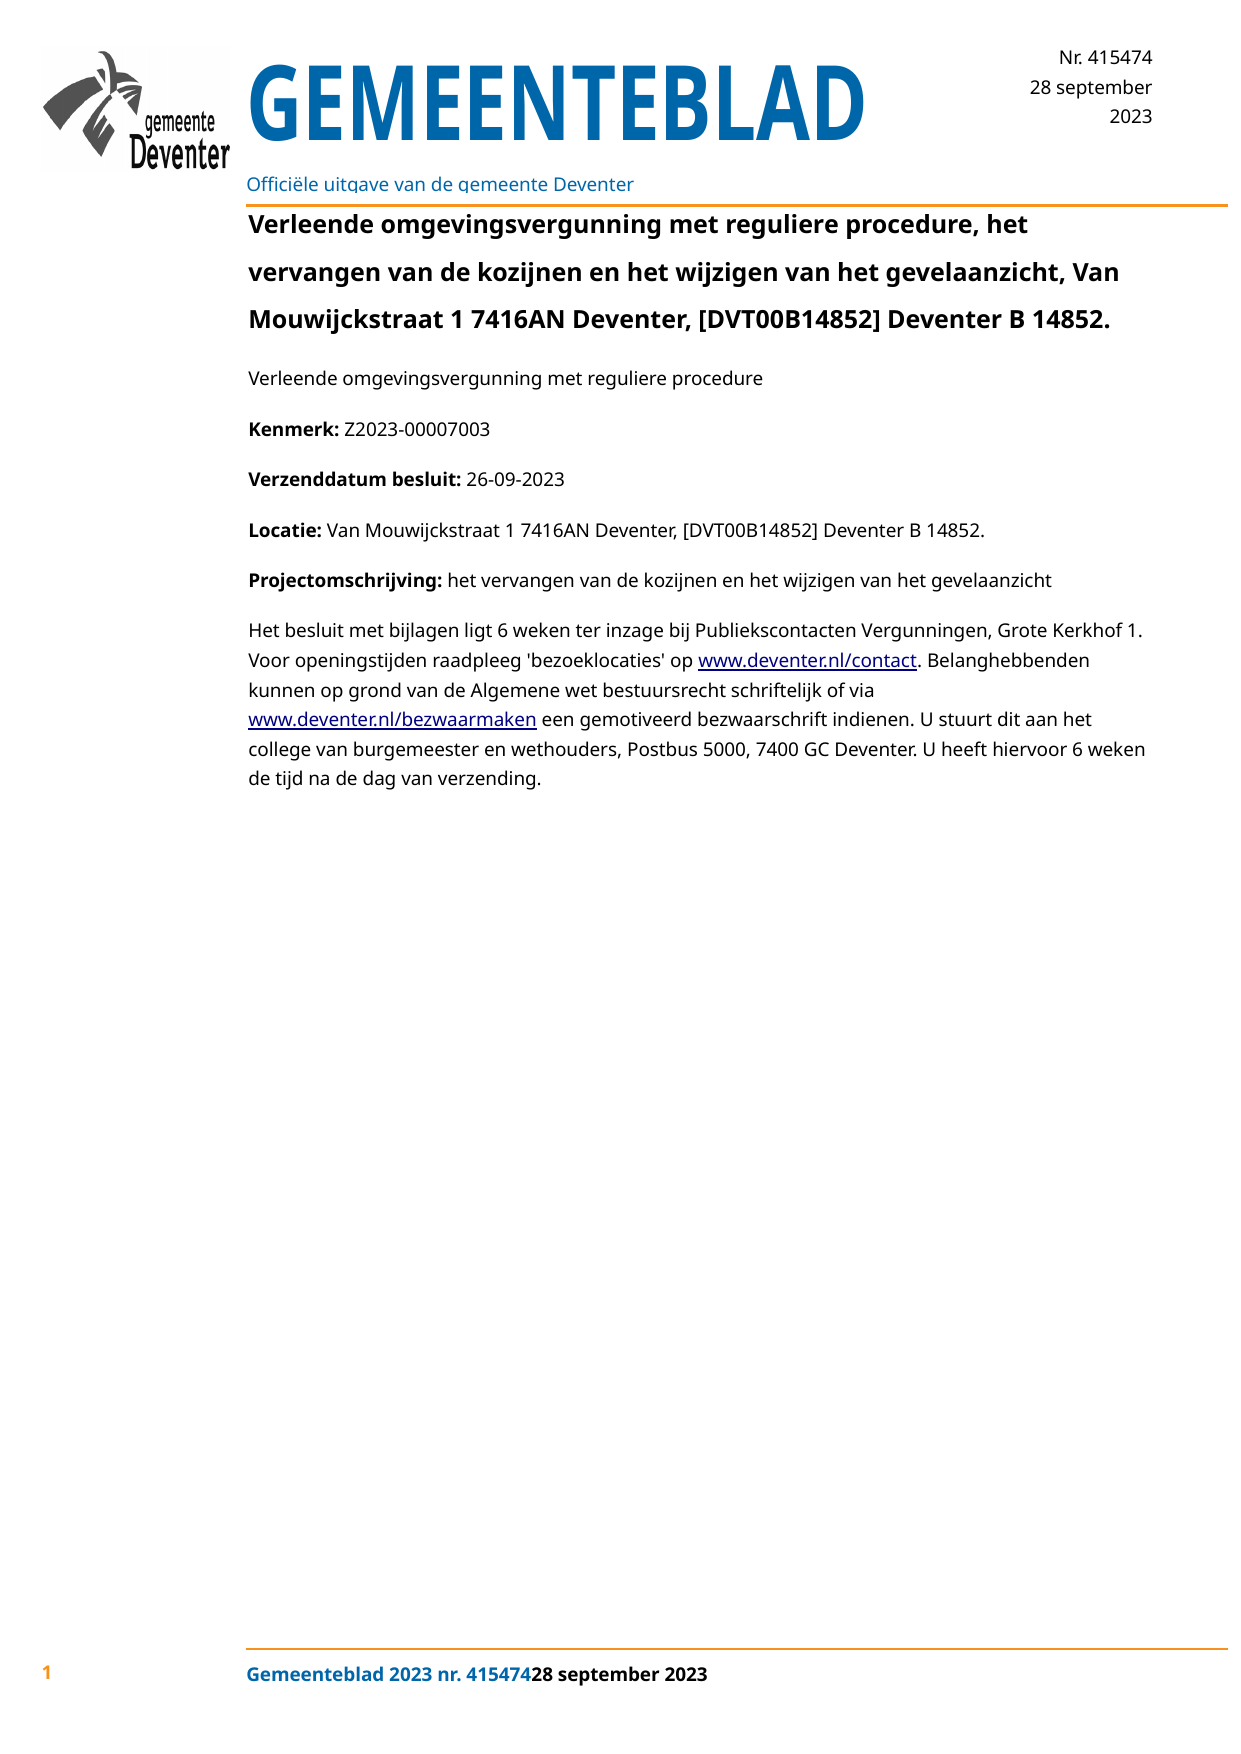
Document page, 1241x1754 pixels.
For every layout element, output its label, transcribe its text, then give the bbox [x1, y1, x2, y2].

text Projectomschrijving: het vervangen van de kozijnen en het wijzigen van het gevelaanzicht [248, 567, 1152, 593]
text Verleende omgevingsvergunning met reguliere procedure, het vervangen van de kozijnen en het wijzigen van het gevelaanzicht, Van Mouwijckstraat 1 7416AN Deventer, [DVT00B14852] Deventer B 14852. [248, 207, 1152, 336]
text Kenmerk: Z2023-00007003 [248, 416, 1152, 442]
text Verleende omgevingsvergunning met reguliere procedure [248, 366, 1152, 391]
text Verzenddatum besluit: 26-09-2023 [248, 466, 1152, 492]
text Het besluit met bijlagen ligt 6 weken ter inzage bij Publiekscontacten Vergunningen, Grote Kerkhof 1. Voor openingstijden raadpleeg 'bezoeklocaties' op www.deventer.nl/contact. Belanghebbenden kunnen op grond van de Algemene wet bestuursrecht schriftelijk of via www.deventer.nl/bezwaarmaken een gemotiveerd bezwaarschrift indienen. U stuurt dit aan het college van burgemeester en wethouders, Postbus 5000, 7400 GC Deventer. U heeft hiervoor 6 weken de tijd na de dag van verzending. [248, 618, 1152, 791]
picture [41, 47, 231, 172]
text Locatie: Van Mouwijckstraat 1 7416AN Deventer, [DVT00B14852] Deventer B 14852. [248, 517, 1152, 542]
